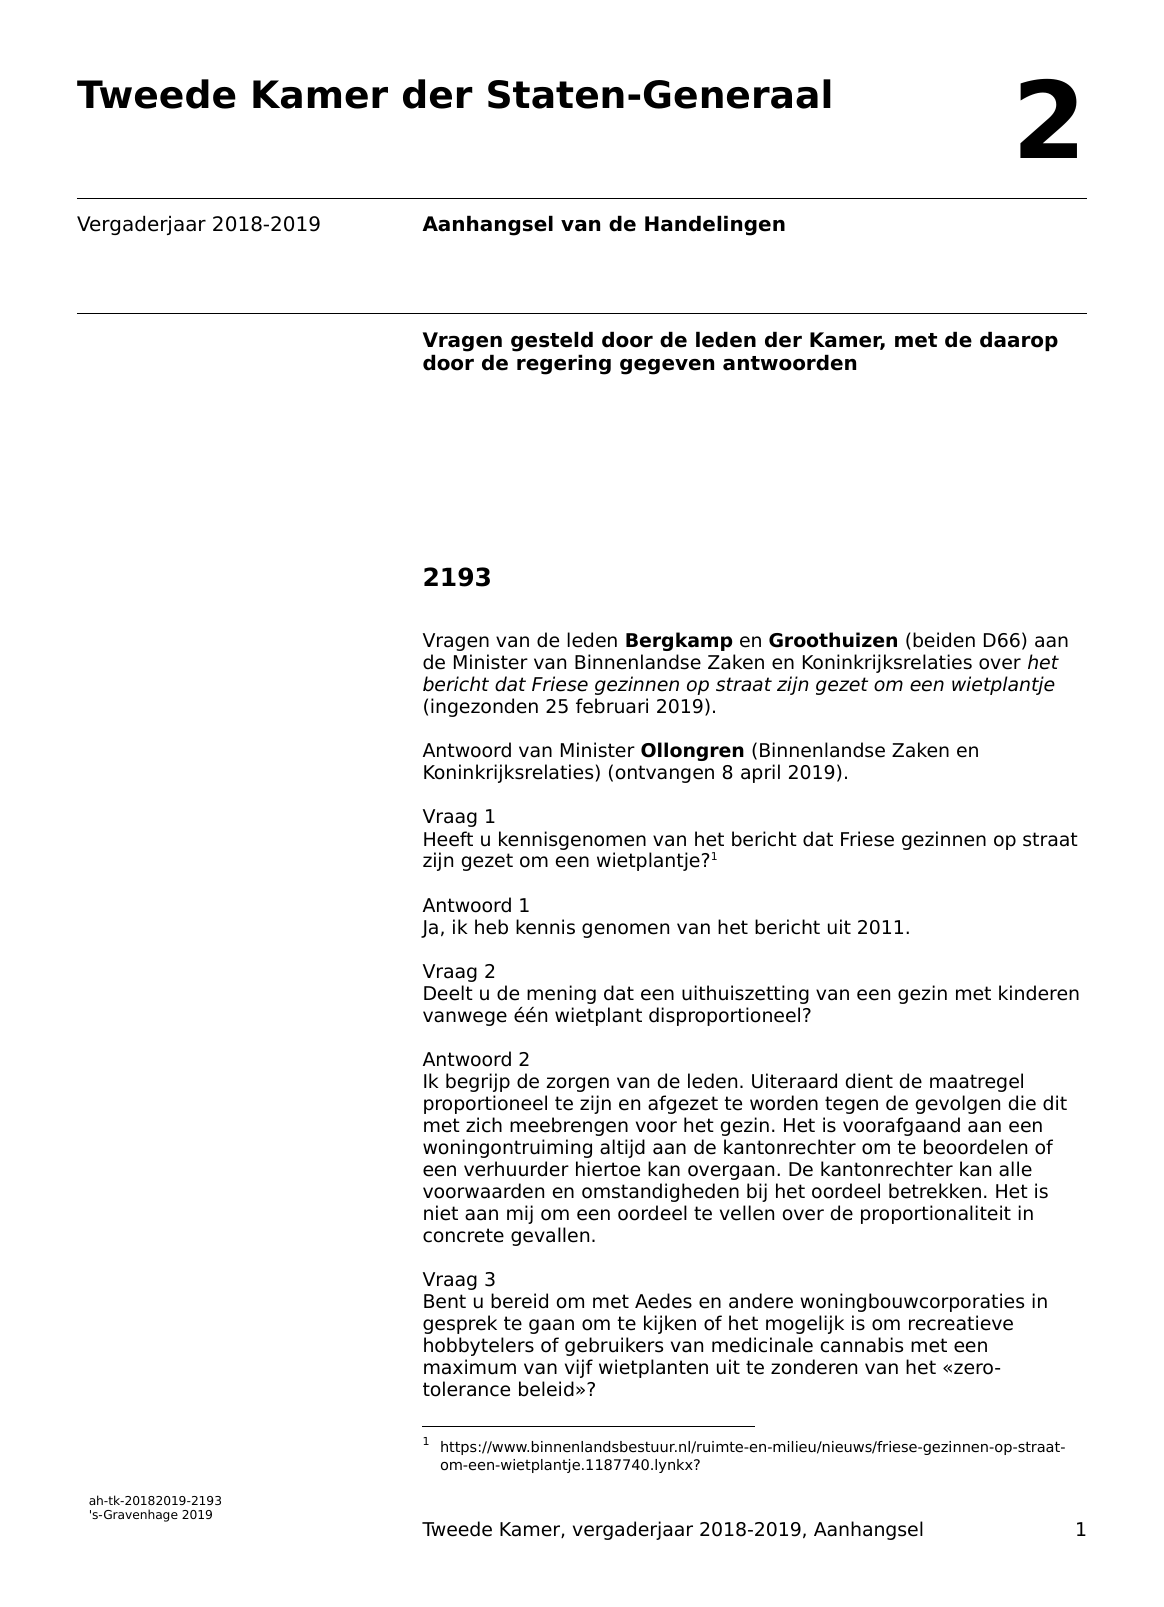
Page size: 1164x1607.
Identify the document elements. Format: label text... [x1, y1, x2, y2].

text Bent u bereid om met Aedes en andere woningbouwcorporaties in gesprek te gaan om te kijken of het mogelijk is om recreatieve hobbytelers of gebruikers van medicinale cannabis met een maximum van vijf wietplanten uit te zonderen van het «zero-tolerance beleid»? [422, 1291, 1087, 1401]
text Vraag 2 [422, 961, 1087, 983]
text Vraag 1 [422, 806, 1087, 828]
text Ja, ik heb kennis genomen van het bericht uit 2011. [422, 917, 1087, 938]
text 's-Gravenhage 2019 [88, 1508, 323, 1522]
table_header 2 [886, 59, 1087, 198]
text Vragen van de leden Bergkamp en Groothuizen (beiden D66) aan de Minister van Binnenlandse Zaken en Koninkrijksrelaties over het bericht dat Friese gezinnen op straat zijn gezet om een wietplantje (ingezonden 25 februari 2019). [422, 630, 1087, 718]
table_cell [77, 314, 422, 375]
table_cell Vergaderjaar 2018-2019 [77, 199, 422, 313]
text Vraag 3 [422, 1269, 1087, 1291]
text 2193 [422, 563, 1087, 592]
text Heeft u kennisgenomen van het bericht dat Friese gezinnen op straat zijn gezet om een wietplantje? [422, 828, 1087, 872]
text Antwoord van Minister Ollongren (Binnenlandse Zaken en Koninkrijksrelaties) (ontvangen 8 april 2019). [422, 740, 1087, 784]
text Ik begrijp de zorgen van de leden. Uiteraard dient de maatregel proportioneel te zijn en afgezet te worden tegen de gevolgen die dit met zich meebrengen voor het gezin. Het is voorafgaand aan een woningontruiming altijd aan de kantonrechter om te beoordelen of een verhuurder hiertoe kan overgaan. De kantonrechter kan alle voorwaarden en omstandigheden bij het oordeel betrekken. Het is niet aan mij om een oordeel te vellen over de proportionaliteit in concrete gevallen. [422, 1071, 1087, 1247]
table_cell Vragen gesteld door de leden der Kamer, met de daarop door de regering gegeven antwoorden [422, 314, 1087, 375]
table_header Tweede Kamer der Staten-Generaal [77, 59, 886, 198]
text ah-tk-20182019-2193 [88, 1494, 323, 1508]
table_cell Aanhangsel van de Handelingen [422, 199, 1087, 313]
text Antwoord 1 [422, 894, 1087, 917]
text https://www.binnenlandsbestuur.nl/ruimte-en-milieu/nieuws/friese-gezinnen-op-straat-om-een-wietplantje.1187740.lynkx? [422, 1435, 1087, 1474]
text Deelt u de mening dat een uithuiszetting van een gezin met kinderen vanwege één wietplant disproportioneel? [422, 983, 1087, 1027]
text Antwoord 2 [422, 1049, 1087, 1071]
